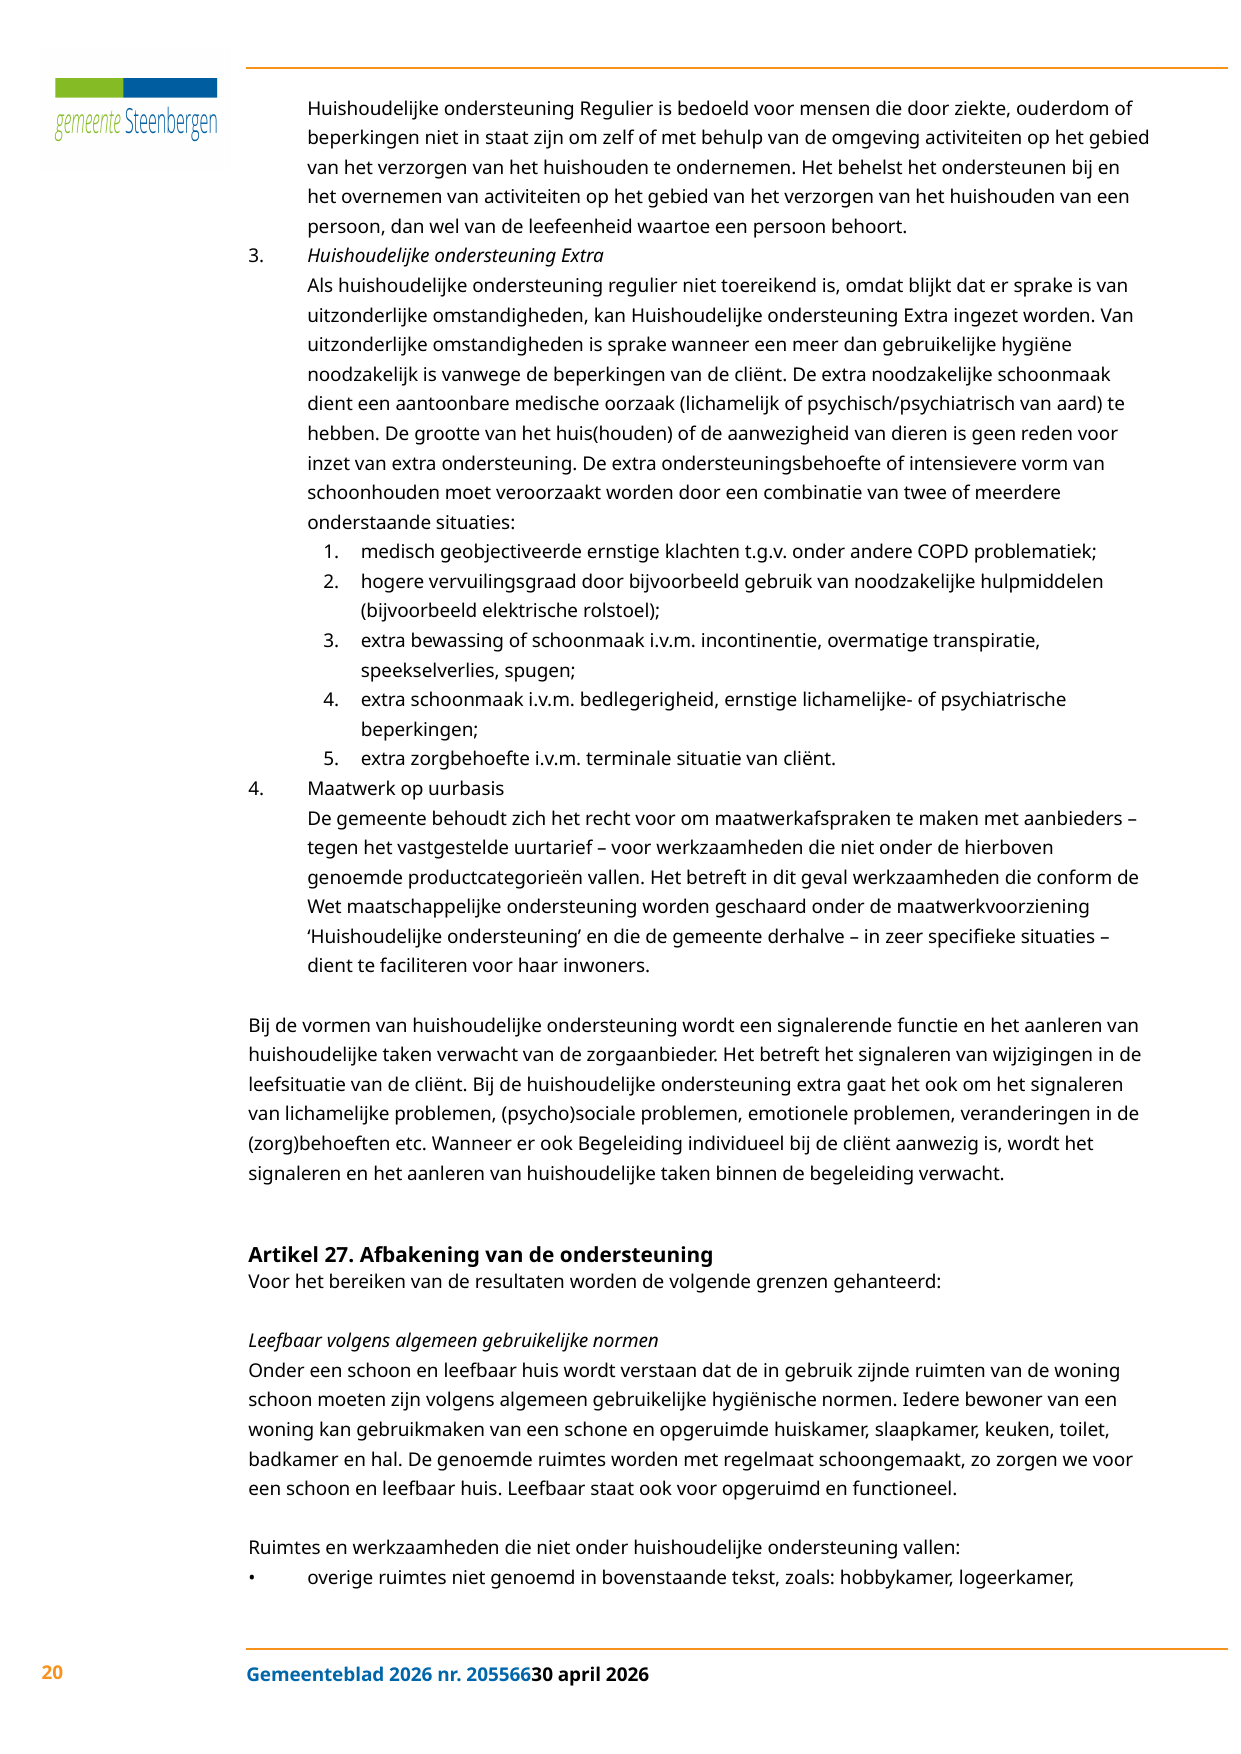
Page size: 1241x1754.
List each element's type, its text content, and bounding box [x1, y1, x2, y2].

text Bij de vormen van huishoudelijke ondersteuning wordt een signalerende functie en het aanleren van huishoudelijke taken verwacht van de zorgaanbieder. Het betreft het signaleren van wijzigingen in de leefsituatie van de cliënt. Bij de huishoudelijke ondersteuning extra gaat het ook om het signaleren van lichamelijke problemen, (psycho)sociale problemen, emotionele problemen, veranderingen in de (zorg)behoeften etc. Wanneer er ook Begeleiding individueel bij de cliënt aanwezig is, wordt het signaleren en het aanleren van huishoudelijke taken binnen de begeleiding verwacht. [248, 1012, 1152, 1186]
list extra zorgbehoefte i.v.m. terminale situatie van cliënt. [323, 746, 1152, 771]
list Huishoudelijke ondersteuning Regulier is bedoeld voor mensen die door ziekte, ouderdom of beperkingen niet in staat zijn om zelf of met behulp van de omgeving activiteiten op het gebied van het verzorgen van het huishouden te ondernemen. Het behelst het ondersteunen bij en het overnemen van activiteiten op het gebied van het verzorgen van het huishouden van een persoon, dan wel van de leefeenheid waartoe een persoon behoort. [248, 95, 1152, 239]
list overige ruimtes niet genoemd in bovenstaande tekst, zoals: hobbykamer, logeerkamer, [248, 1564, 1152, 1590]
text Onder een schoon en leefbaar huis wordt verstaan dat de in gebruik zijnde ruimten van de woning schoon moeten zijn volgens algemeen gebruikelijke hygiënische normen. Iedere bewoner van een woning kan gebruikmaken van een schone en opgeruimde huiskamer, slaapkamer, keuken, toilet, badkamer en hal. De genoemde ruimtes worden met regelmaat schoongemaakt, zo zorgen we voor een schoon en leefbaar huis. Leefbaar staat ook voor opgeruimd en functioneel. [248, 1357, 1152, 1501]
list extra bewassing of schoonmaak i.v.m. incontinentie, overmatige transpiratie, speekselverlies, spugen; [323, 627, 1152, 683]
list De gemeente behoudt zich het recht voor om maatwerkafspraken te maken met aanbieders – tegen het vastgestelde uurtarief – voor werkzaamheden die niet onder de hierboven genoemde productcategorieën vallen. Het betreft in dit geval werkzaamheden die conform de Wet maatschappelijke ondersteuning worden geschaard onder de maatwerkvoorziening ‘Huishoudelijke ondersteuning’ en die de gemeente derhalve – in zeer specifieke situaties – dient te faciliteren voor haar inwoners. [248, 805, 1152, 978]
picture [41, 47, 231, 172]
list hogere vervuilingsgraad door bijvoorbeeld gebruik van noodzakelijke hulpmiddelen (bijvoorbeeld elektrische rolstoel); [323, 568, 1152, 623]
text Ruimtes en werkzaamheden die niet onder huishoudelijke ondersteuning vallen: [248, 1534, 1152, 1560]
list extra schoonmaak i.v.m. bedlegerigheid, ernstige lichamelijke- of psychiatrische beperkingen; [323, 686, 1152, 742]
list Maatwerk op uurbasis [248, 775, 1152, 801]
list Als huishoudelijke ondersteuning regulier niet toereikend is, omdat blijkt dat er sprake is van uitzonderlijke omstandigheden, kan Huishoudelijke ondersteuning Extra ingezet worden. Van uitzonderlijke omstandigheden is sprake wanneer een meer dan gebruikelijke hygiëne noodzakelijk is vanwege de beperkingen van de cliënt. De extra noodzakelijke schoonmaak dient een aantoonbare medische oorzaak (lichamelijk of psychisch/psychiatrisch van aard) te hebben. De grootte van het huis(houden) of de aanwezigheid van dieren is geen reden voor inzet van extra ondersteuning. De extra ondersteuningsbehoefte of intensievere vorm van schoonhouden moet veroorzaakt worden door een combinatie van twee of meerdere onderstaande situaties: [248, 272, 1152, 535]
text Artikel 27. Afbakening van de ondersteuning [248, 1240, 1152, 1268]
list Huishoudelijke ondersteuning Extra [248, 243, 1152, 268]
text Voor het bereiken van de resultaten worden de volgende grenzen gehanteerd: [248, 1268, 1152, 1294]
list medisch geobjectiveerde ernstige klachten t.g.v. onder andere COPD problematiek; [323, 538, 1152, 564]
text Leefbaar volgens algemeen gebruikelijke normen [248, 1327, 1152, 1353]
